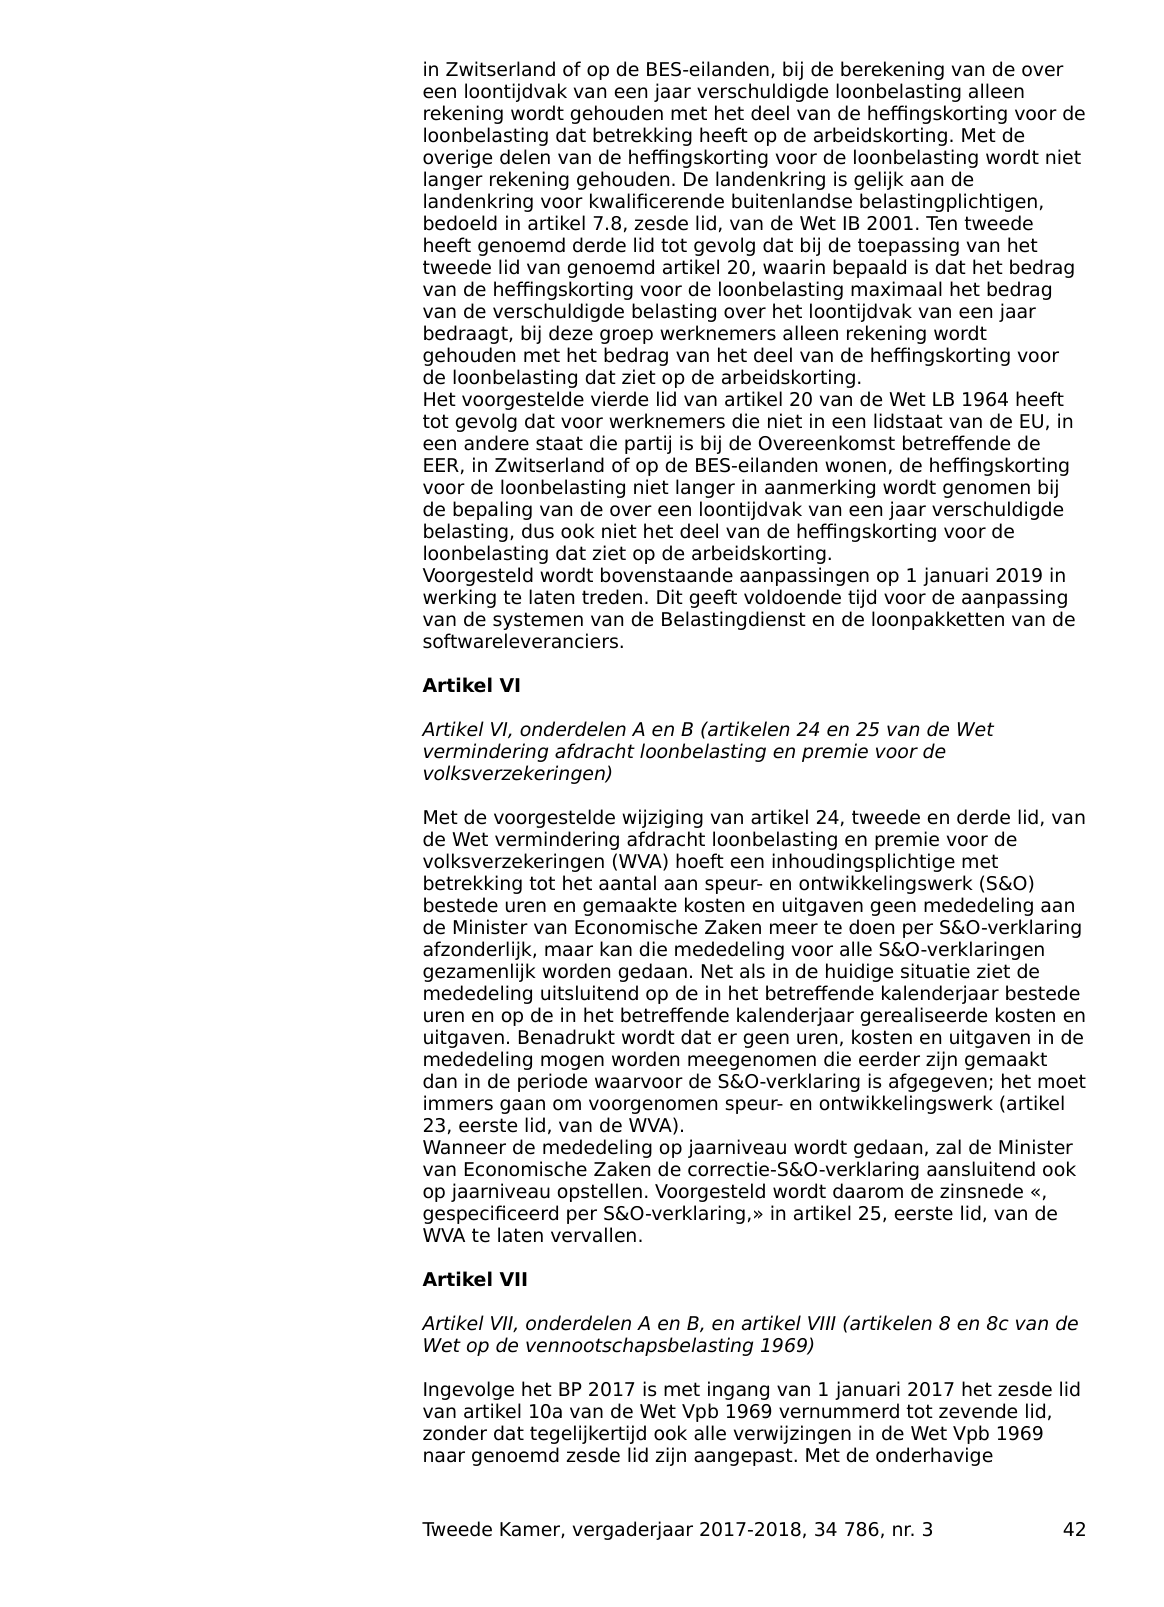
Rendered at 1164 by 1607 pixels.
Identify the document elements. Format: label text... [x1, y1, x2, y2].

text Het voorgestelde vierde lid van artikel 20 van de Wet LB 1964 heeft tot gevolg dat voor werknemers die niet in een lidstaat van de EU, in een andere staat die partij is bij de Overeenkomst betreffende de EER, in Zwitserland of op de BES-eilanden wonen, de heffingskorting voor de loonbelasting niet langer in aanmerking wordt genomen bij de bepaling van de over een loontijdvak van een jaar verschuldigde belasting, dus ook niet het deel van de heffingskorting voor de loonbelasting dat ziet op de arbeidskorting. [422, 389, 1087, 564]
text Wanneer de mededeling op jaarniveau wordt gedaan, zal de Minister van Economische Zaken de correctie-S&O-verklaring aansluitend ook op jaarniveau opstellen. Voorgesteld wordt daarom de zinsnede «, gespecificeerd per S&O-verklaring,» in artikel 25, eerste lid, van de WVA te laten vervallen. [422, 1137, 1087, 1247]
text Voorgesteld wordt bovenstaande aanpassingen op 1 januari 2019 in werking te laten treden. Dit geeft voldoende tijd voor de aanpassing van de systemen van de Belastingdienst en de loonpakketten van de softwareleveranciers. [422, 564, 1087, 652]
text Met de voorgestelde wijziging van artikel 24, tweede en derde lid, van de Wet vermindering afdracht loonbelasting en premie voor de volksverzekeringen (WVA) hoeft een inhoudingsplichtige met betrekking tot het aantal aan speur- en ontwikkelingswerk (S&O) bestede uren en gemaakte kosten en uitgaven geen mededeling aan de Minister van Economische Zaken meer te doen per S&O-verklaring afzonderlijk, maar kan die mededeling voor alle S&O-verklaringen gezamenlijk worden gedaan. Net als in de huidige situatie ziet de mededeling uitsluitend op de in het betreffende kalenderjaar bestede uren en op de in het betreffende kalenderjaar gerealiseerde kosten en uitgaven. Benadrukt wordt dat er geen uren, kosten en uitgaven in de mededeling mogen worden meegenomen die eerder zijn gemaakt dan in de periode waarvoor de S&O-verklaring is afgegeven; het moet immers gaan om voorgenomen speur- en ontwikkelingswerk (artikel 23, eerste lid, van de WVA). [422, 807, 1087, 1137]
subtitle Artikel VI [422, 675, 1087, 697]
text in Zwitserland of op de BES-eilanden, bij de berekening van de over een loontijdvak van een jaar verschuldigde loonbelasting alleen rekening wordt gehouden met het deel van de heffingskorting voor de loonbelasting dat betrekking heeft op de arbeidskorting. Met de overige delen van de heffingskorting voor de loonbelasting wordt niet langer rekening gehouden. De landenkring is gelijk aan de landenkring voor kwalificerende buitenlandse belastingplichtigen, bedoeld in artikel 7.8, zesde lid, van de Wet IB 2001. Ten tweede heeft genoemd derde lid tot gevolg dat bij de toepassing van het tweede lid van genoemd artikel 20, waarin bepaald is dat het bedrag van de heffingskorting voor de loonbelasting maximaal het bedrag van de verschuldigde belasting over het loontijdvak van een jaar bedraagt, bij deze groep werknemers alleen rekening wordt gehouden met het bedrag van het deel van de heffingskorting voor de loonbelasting dat ziet op de arbeidskorting. [422, 59, 1087, 389]
subtitle Artikel VII [422, 1269, 1087, 1291]
subtitle Artikel VII, onderdelen A en B, en artikel VIII (artikelen 8 en 8c van de Wet op de vennootschapsbelasting 1969) [422, 1313, 1087, 1357]
subtitle Artikel VI, onderdelen A en B (artikelen 24 en 25 van de Wet vermindering afdracht loonbelasting en premie voor de volksverzekeringen) [422, 719, 1087, 785]
text Ingevolge het BP 2017 is met ingang van 1 januari 2017 het zesde lid van artikel 10a van de Wet Vpb 1969 vernummerd tot zevende lid, zonder dat tegelijkertijd ook alle verwijzingen in de Wet Vpb 1969 naar genoemd zesde lid zijn aangepast. Met de onderhavige [422, 1379, 1087, 1467]
